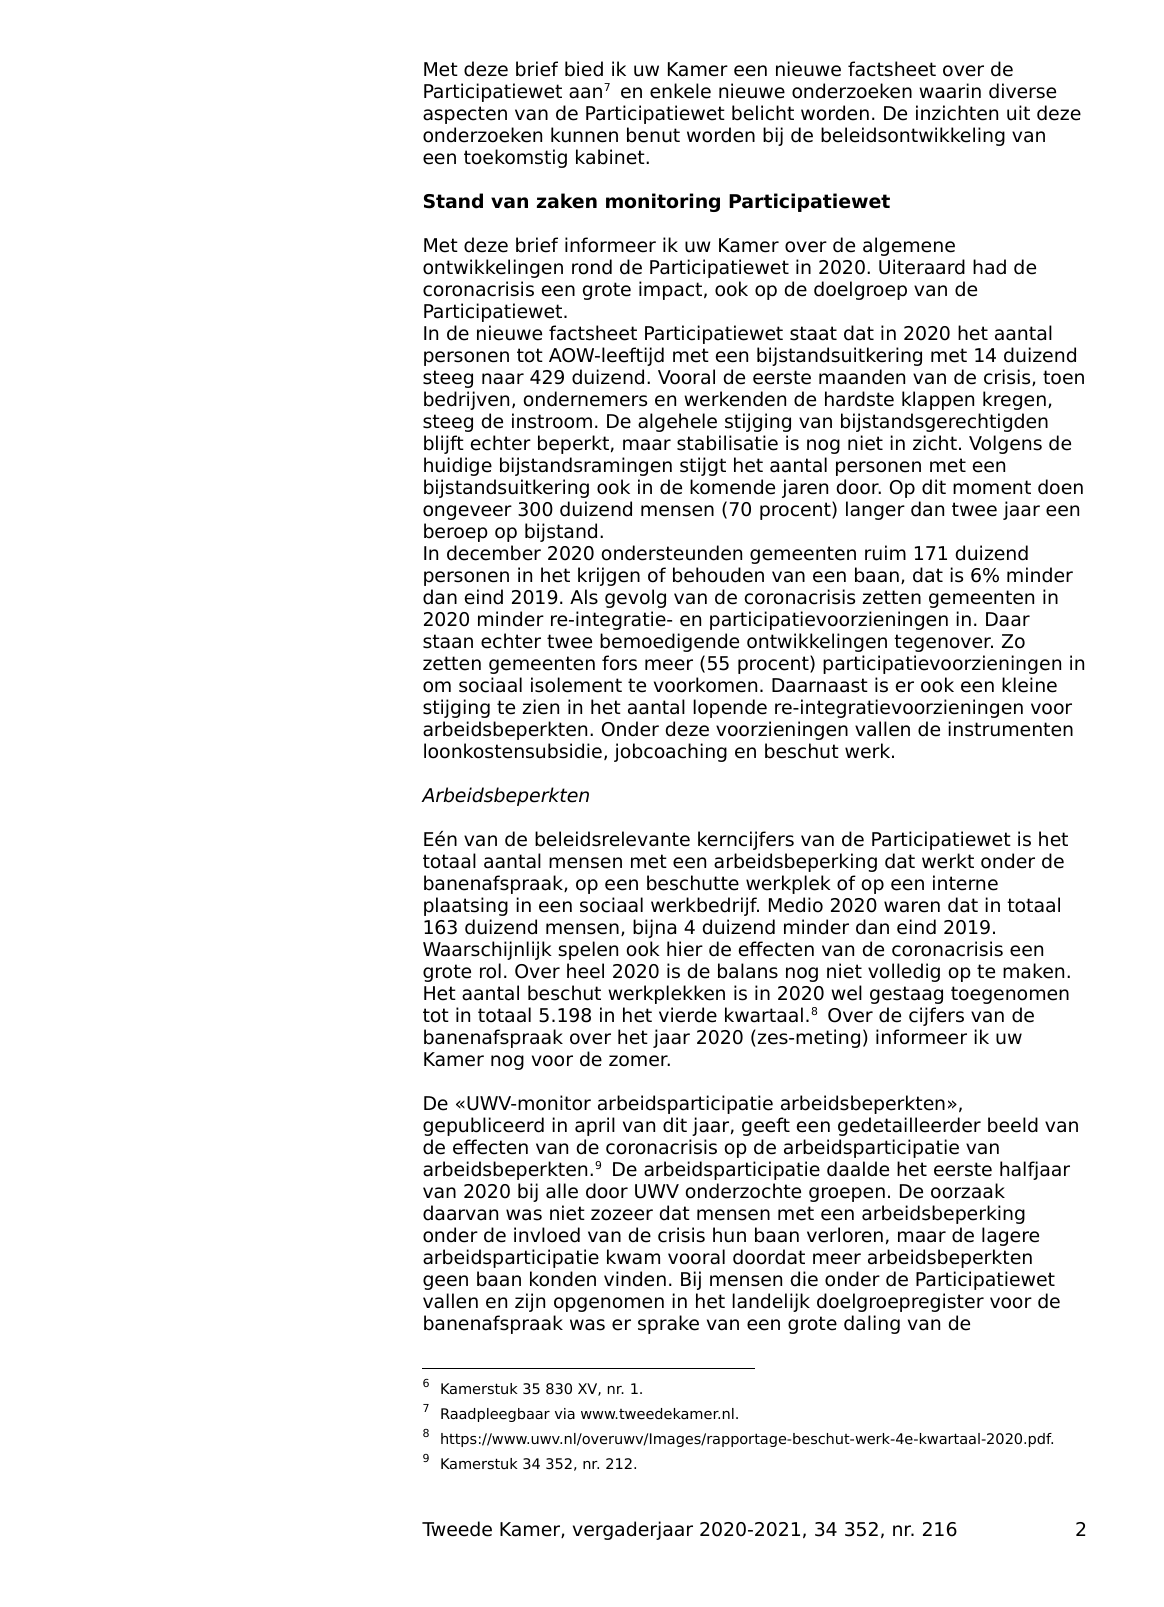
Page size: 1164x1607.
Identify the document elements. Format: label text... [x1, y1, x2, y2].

text Kamerstuk 34 352, nr. 212. [422, 1452, 1087, 1474]
subtitle Stand van zaken monitoring Participatiewet [422, 191, 1087, 213]
subtitle Arbeidsbeperkten [422, 785, 1087, 807]
text In december 2020 ondersteunden gemeenten ruim 171 duizend personen in het krijgen of behouden van een baan, dat is 6% minder dan eind 2019. Als gevolg van de coronacrisis zetten gemeenten in 2020 minder re-integratie- en participatievoorzieningen in. Daar staan echter twee bemoedigende ontwikkelingen tegenover. Zo zetten gemeenten fors meer (55 procent) participatievoorzieningen in om sociaal isolement te voorkomen. Daarnaast is er ook een kleine stijging te zien in het aantal lopende re-integratievoorzieningen voor arbeidsbeperkten. Onder deze voorzieningen vallen de instrumenten loonkostensubsidie, jobcoaching en beschut werk. [422, 543, 1087, 763]
text Met deze brief bied ik uw Kamer een nieuwe factsheet over de Participatiewet aan en enkele nieuwe onderzoeken waarin diverse aspecten van de Participatiewet belicht worden. De inzichten uit deze onderzoeken kunnen benut worden bij de beleidsontwikkeling van een toekomstig kabinet. [422, 59, 1087, 169]
text In de nieuwe factsheet Participatiewet staat dat in 2020 het aantal personen tot AOW-leeftijd met een bijstandsuitkering met 14 duizend steeg naar 429 duizend. Vooral de eerste maanden van de crisis, toen bedrijven, ondernemers en werkenden de hardste klappen kregen, steeg de instroom. De algehele stijging van bijstandsgerechtigden blijft echter beperkt, maar stabilisatie is nog niet in zicht. Volgens de huidige bijstandsramingen stijgt het aantal personen met een bijstandsuitkering ook in de komende jaren door. Op dit moment doen ongeveer 300 duizend mensen (70 procent) langer dan twee jaar een beroep op bijstand. [422, 323, 1087, 543]
text Met deze brief informeer ik uw Kamer over de algemene ontwikkelingen rond de Participatiewet in 2020. Uiteraard had de coronacrisis een grote impact, ook op de doelgroep van de Participatiewet. [422, 235, 1087, 323]
text Eén van de beleidsrelevante kerncijfers van de Participatiewet is het totaal aantal mensen met een arbeidsbeperking dat werkt onder de banenafspraak, op een beschutte werkplek of op een interne plaatsing in een sociaal werkbedrijf. Medio 2020 waren dat in totaal 163 duizend mensen, bijna 4 duizend minder dan eind 2019. Waarschijnlijk spelen ook hier de effecten van de coronacrisis een grote rol. Over heel 2020 is de balans nog niet volledig op te maken. Het aantal beschut werkplekken is in 2020 wel gestaag toegenomen tot in totaal 5.198 in het vierde kwartaal. Over de cijfers van de banenafspraak over het jaar 2020 (zes-meting) informeer ik uw Kamer nog voor de zomer. [422, 829, 1087, 1071]
text De «UWV-monitor arbeidsparticipatie arbeidsbeperkten», gepubliceerd in april van dit jaar, geeft een gedetailleerder beeld van de effecten van de coronacrisis op de arbeidsparticipatie van arbeidsbeperkten. De arbeidsparticipatie daalde het eerste halfjaar van 2020 bij alle door UWV onderzochte groepen. De oorzaak daarvan was niet zozeer dat mensen met een arbeidsbeperking onder de invloed van de crisis hun baan verloren, maar de lagere arbeidsparticipatie kwam vooral doordat meer arbeidsbeperkten geen baan konden vinden. Bij mensen die onder de Participatiewet vallen en zijn opgenomen in het landelijk doelgroepregister voor de banenafspraak was er sprake van een grote daling van de [422, 1093, 1087, 1335]
text Kamerstuk 35 830 XV, nr. 1. [422, 1377, 1087, 1399]
text Raadpleegbaar via www.tweedekamer.nl. [422, 1402, 1087, 1424]
text https://www.uwv.nl/overuwv/Images/rapportage-beschut-werk-4e-kwartaal-2020.pdf. [422, 1427, 1087, 1449]
